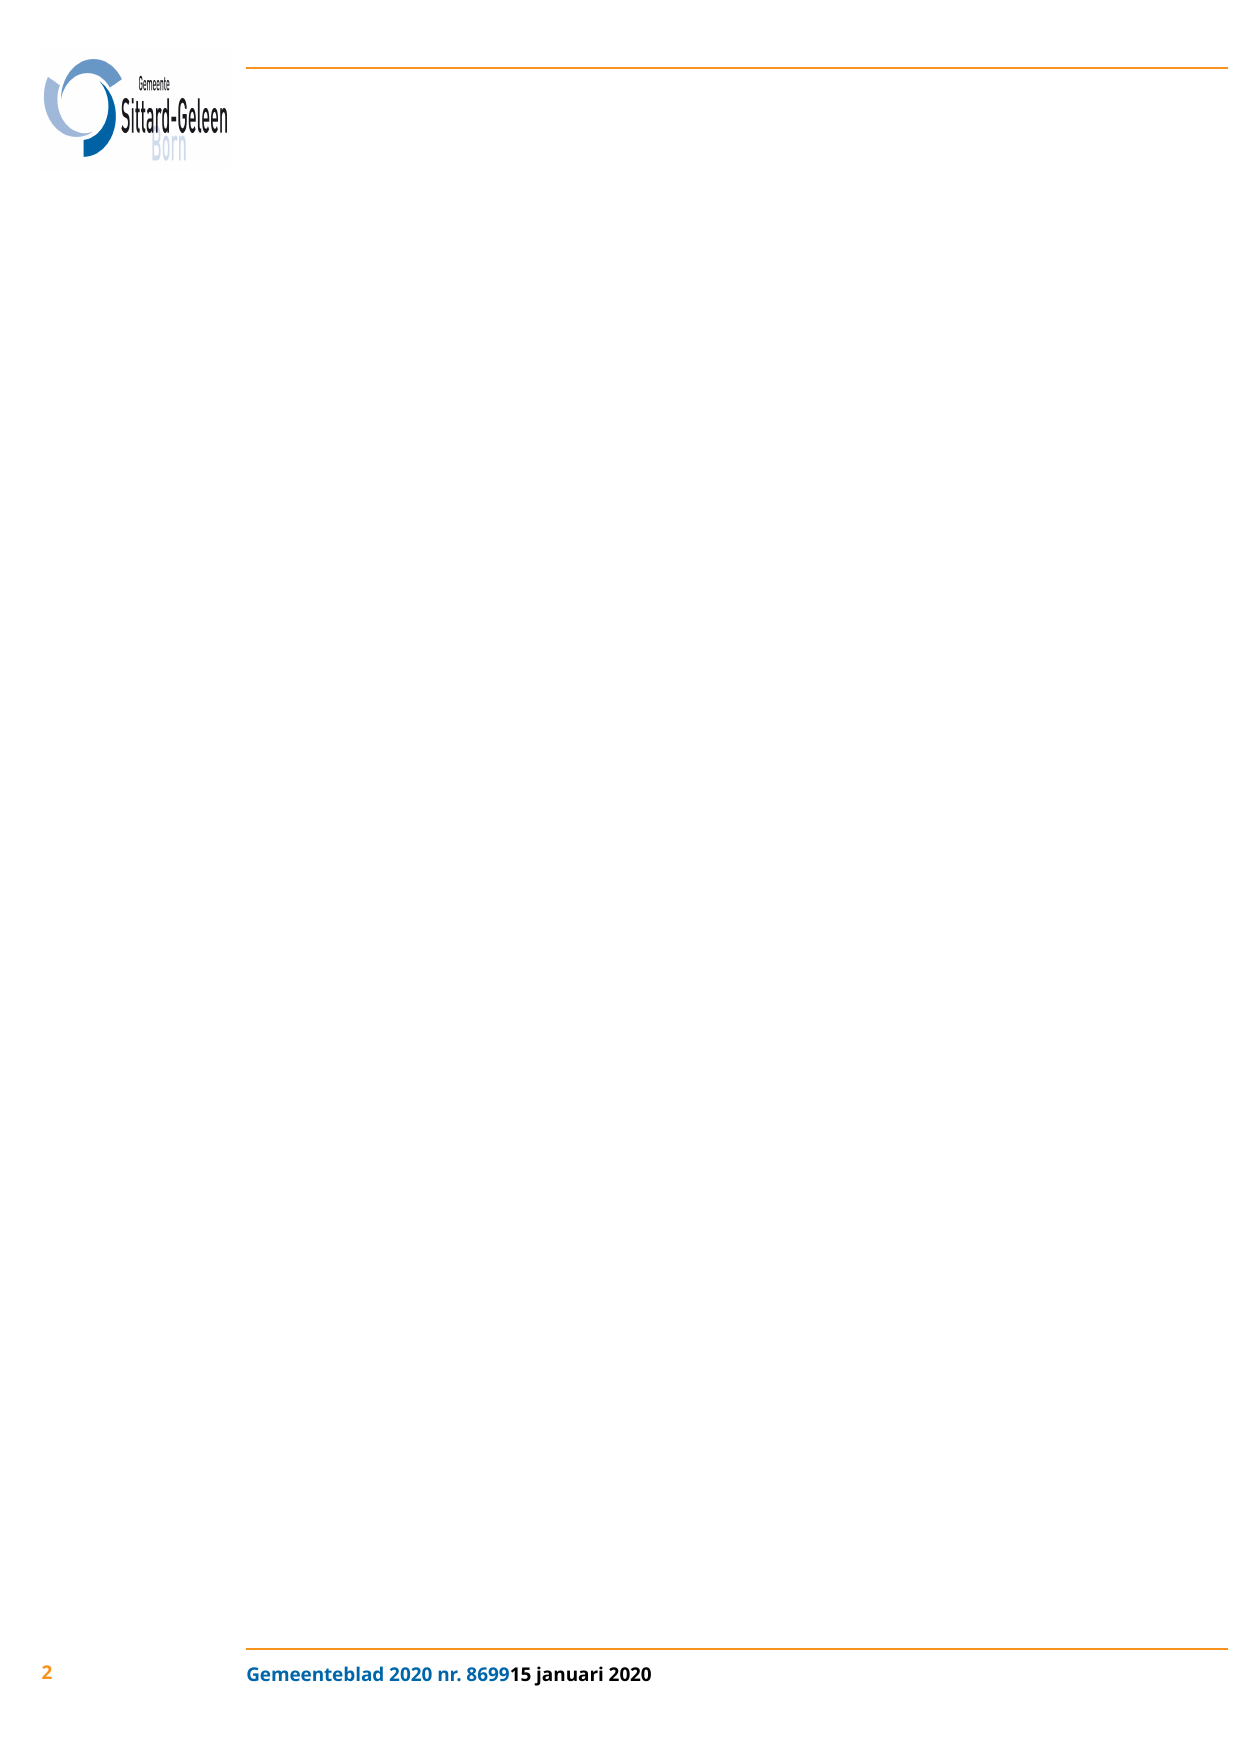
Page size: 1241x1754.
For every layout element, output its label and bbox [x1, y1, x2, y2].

picture [41, 47, 231, 172]
